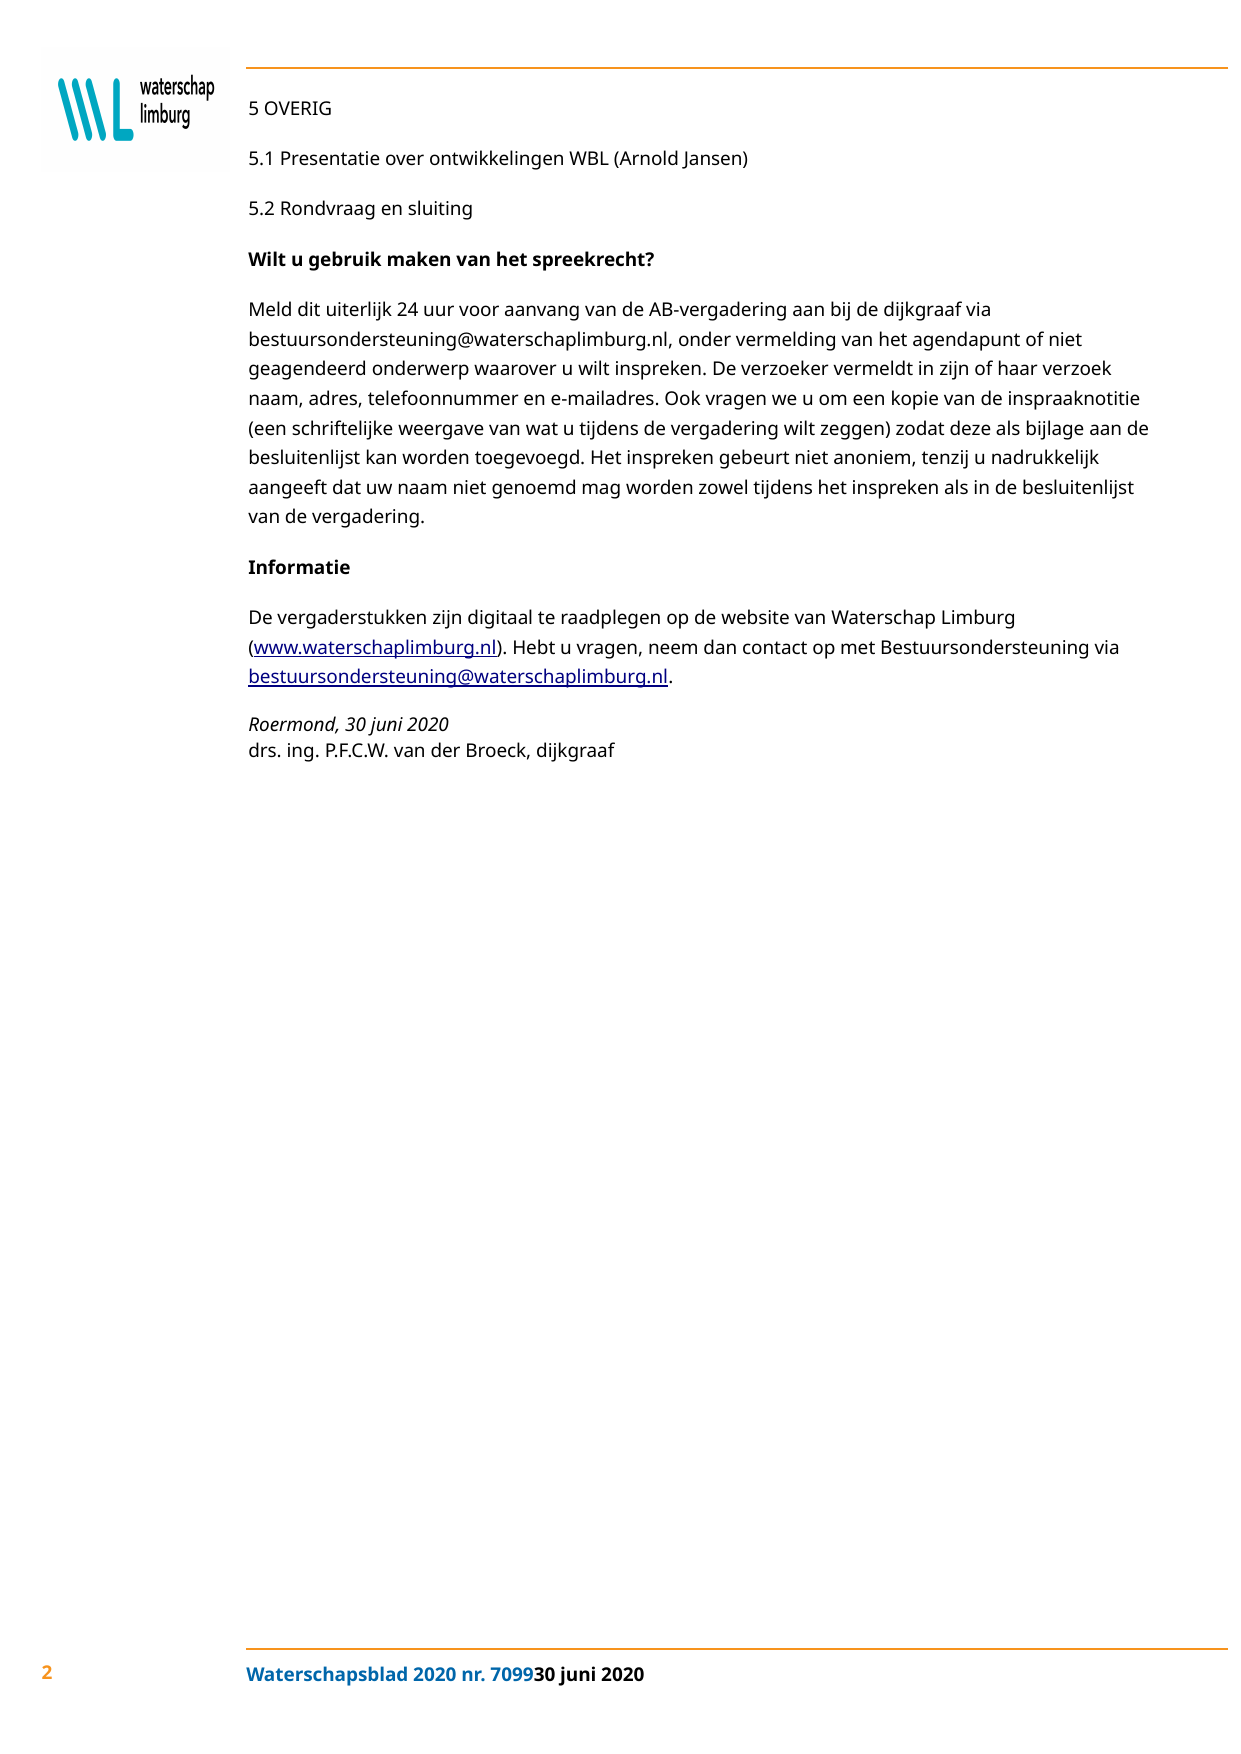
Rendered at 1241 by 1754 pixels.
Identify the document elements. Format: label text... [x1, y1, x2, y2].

text 5 OVERIG [248, 95, 1152, 121]
text Meld dit uiterlijk 24 uur voor aanvang van de AB-vergadering aan bij de dijkgraaf via bestuursondersteuning@waterschaplimburg.nl, onder vermelding van het agendapunt of niet geagendeerd onderwerp waarover u wilt inspreken. De verzoeker vermeldt in zijn of haar verzoek naam, adres, telefoonnummer en e-mailadres. Ook vragen we u om een kopie van de inspraaknotitie (een schriftelijke weergave van wat u tijdens de vergadering wilt zeggen) zodat deze als bijlage aan de besluitenlijst kan worden toegevoegd. Het inspreken gebeurt niet anoniem, tenzij u nadrukkelijk aangeeft dat uw naam niet genoemd mag worden zowel tijdens het inspreken als in de besluitenlijst van de vergadering. [248, 296, 1152, 529]
text 5.1 Presentatie over ontwikkelingen WBL (Arnold Jansen) [248, 145, 1152, 171]
text drs. ing. P.F.C.W. van der Broeck, dijkgraaf [248, 737, 1152, 763]
text Informatie [248, 554, 1152, 580]
text Wilt u gebruik maken van het spreekrecht? [248, 246, 1152, 272]
text Roermond, 30 juni 2020 [248, 711, 1152, 737]
picture [41, 47, 231, 172]
text De vergaderstukken zijn digitaal te raadplegen op de website van Waterschap Limburg (www.waterschaplimburg.nl). Hebt u vragen, neem dan contact op met Bestuursondersteuning via bestuursondersteuning@waterschaplimburg.nl. [248, 604, 1152, 689]
text 5.2 Rondvraag en sluiting [248, 196, 1152, 221]
